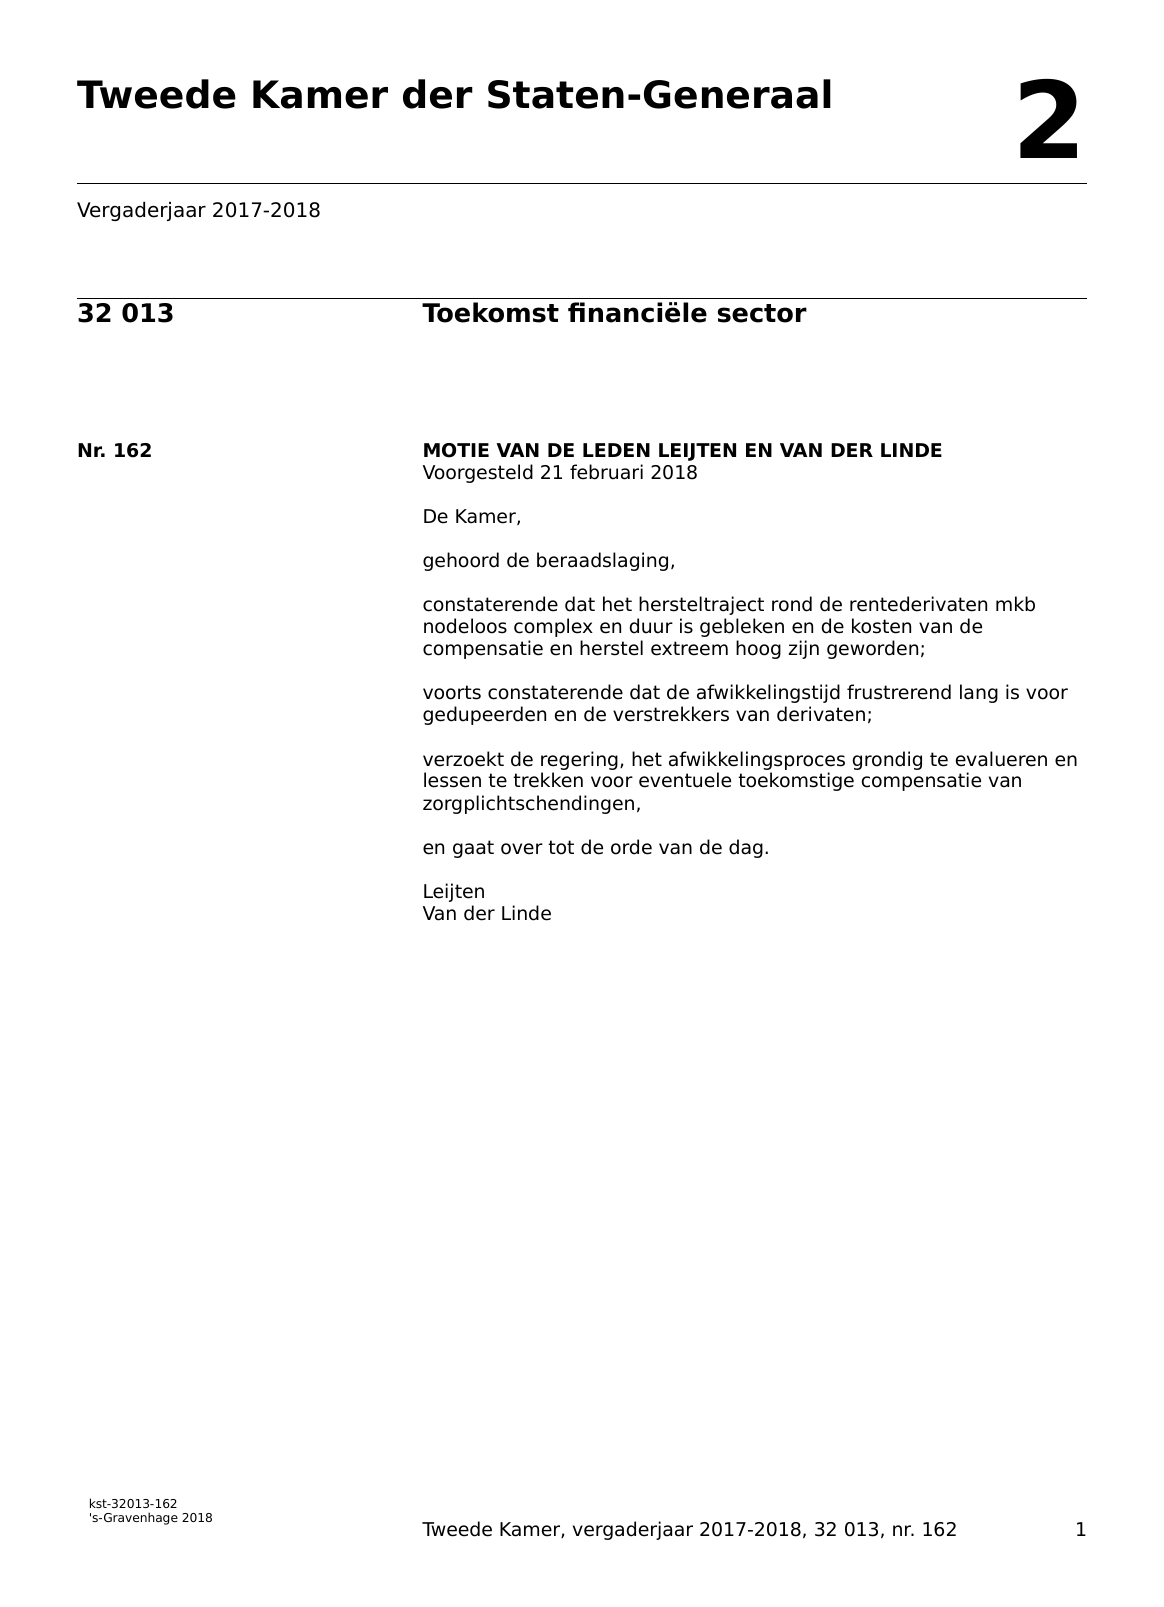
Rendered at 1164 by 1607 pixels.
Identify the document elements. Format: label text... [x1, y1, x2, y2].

text constaterende dat het hersteltraject rond de rentederivaten mkb nodeloos complex en duur is gebleken en de kosten van de compensatie en herstel extreem hoog zijn geworden; [422, 594, 1087, 660]
text verzoekt de regering, het afwikkelingsproces grondig te evalueren en lessen te trekken voor eventuele toekomstige compensatie van zorgplichtschendingen, [422, 748, 1087, 814]
text en gaat over tot de orde van de dag. [422, 837, 1087, 858]
text voorts constaterende dat de afwikkelingstijd frustrerend lang is voor gedupeerden en de verstrekkers van derivaten; [422, 682, 1087, 726]
table_header 2 [886, 59, 1087, 183]
text gehoord de beraadslaging, [422, 550, 1087, 572]
table_header Tweede Kamer der Staten-Generaal [77, 59, 886, 183]
text 's-Gravenhage 2018 [88, 1511, 323, 1525]
subtitle Nr. 162 MOTIE VAN DE LEDEN LEIJTEN EN VAN DER LINDE [77, 440, 1087, 462]
text Van der Linde [422, 903, 1087, 925]
subtitle 32 013 Toekomst financiële sector [77, 299, 1087, 329]
text Voorgesteld 21 februari 2018 [422, 462, 1087, 484]
text Leijten [422, 881, 1087, 903]
text kst-32013-162 [88, 1497, 323, 1511]
text De Kamer, [422, 506, 1087, 528]
table_cell Vergaderjaar 2017-2018 [77, 184, 1087, 298]
